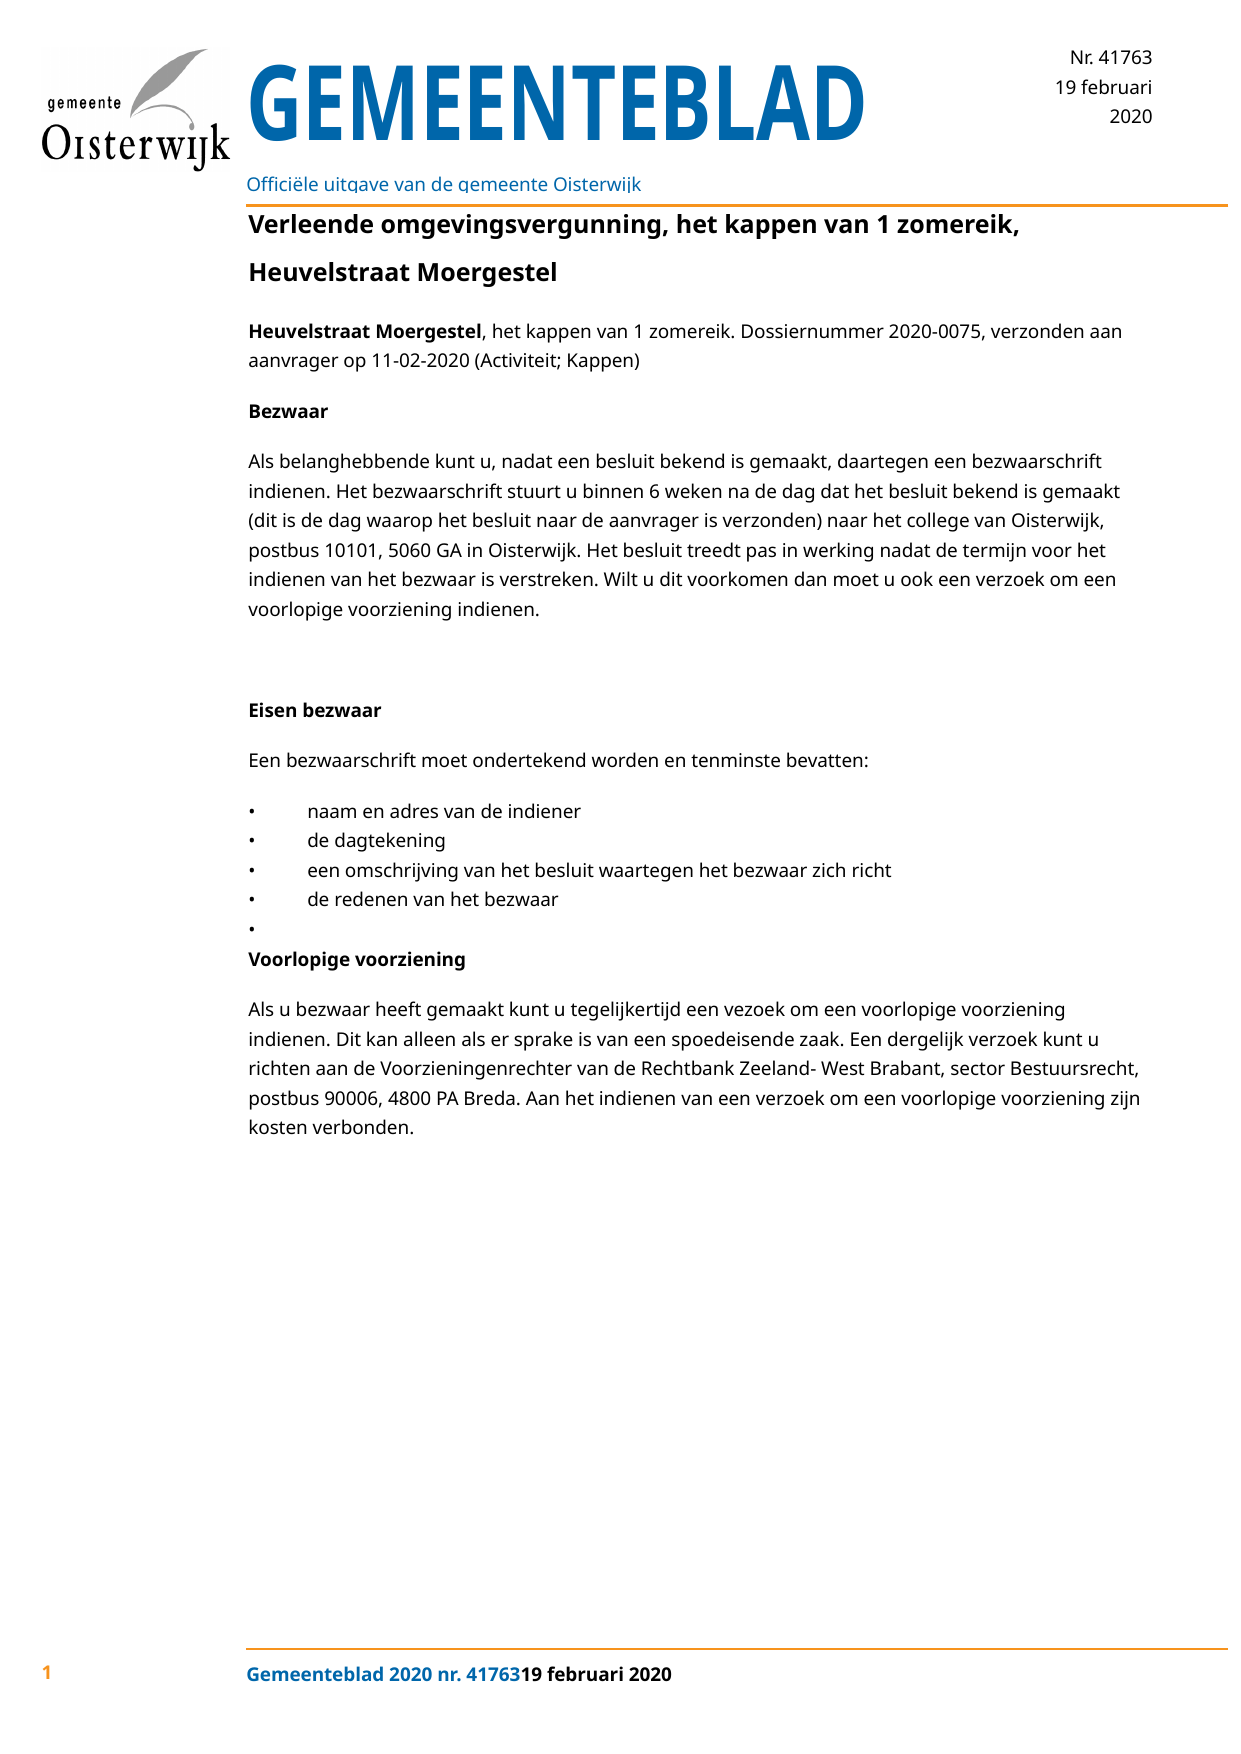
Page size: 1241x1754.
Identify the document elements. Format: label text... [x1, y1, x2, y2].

text Verleende omgevingsvergunning, het kappen van 1 zomereik, Heuvelstraat Moergestel [248, 207, 1152, 288]
text Bezwaar [248, 398, 1152, 424]
text Een bezwaarschrift moet ondertekend worden en tenminste bevatten: [248, 747, 1152, 773]
text Als u bezwaar heeft gemaakt kunt u tegelijkertijd een vezoek om een voorlopige voorziening indienen. Dit kan alleen als er sprake is van een spoedeisende zaak. Een dergelijk verzoek kunt u richten aan de Voorzieningenrechter van de Rechtbank Zeeland- West Brabant, sector Bestuursrecht, postbus 90006, 4800 PA Breda. Aan het indienen van een verzoek om een voorlopige voorziening zijn kosten verbonden. [248, 996, 1152, 1140]
list een omschrijving van het besluit waartegen het bezwaar zich richt [248, 857, 1152, 883]
text Eisen bezwaar [248, 697, 1152, 723]
list de redenen van het bezwaar [248, 887, 1152, 912]
list de dagtekening [248, 827, 1152, 853]
list naam en adres van de indiener [248, 798, 1152, 824]
text Heuvelstraat Moergestel, het kappen van 1 zomereik. Dossiernummer 2020-0075, verzonden aan aanvrager op 11-02-2020 (Activiteit; Kappen) [248, 318, 1152, 373]
text Voorlopige voorziening [248, 946, 1152, 972]
picture [41, 47, 231, 172]
text Als belanghebbende kunt u, nadat een besluit bekend is gemaakt, daartegen een bezwaarschrift indienen. Het bezwaarschrift stuurt u binnen 6 weken na de dag dat het besluit bekend is gemaakt (dit is de dag waarop het besluit naar de aanvrager is verzonden) naar het college van Oisterwijk, postbus 10101, 5060 GA in Oisterwijk. Het besluit treedt pas in werking nadat de termijn voor het indienen van het bezwaar is verstreken. Wilt u dit voorkomen dan moet u ook een verzoek om een voorlopige voorziening indienen. [248, 448, 1152, 622]
